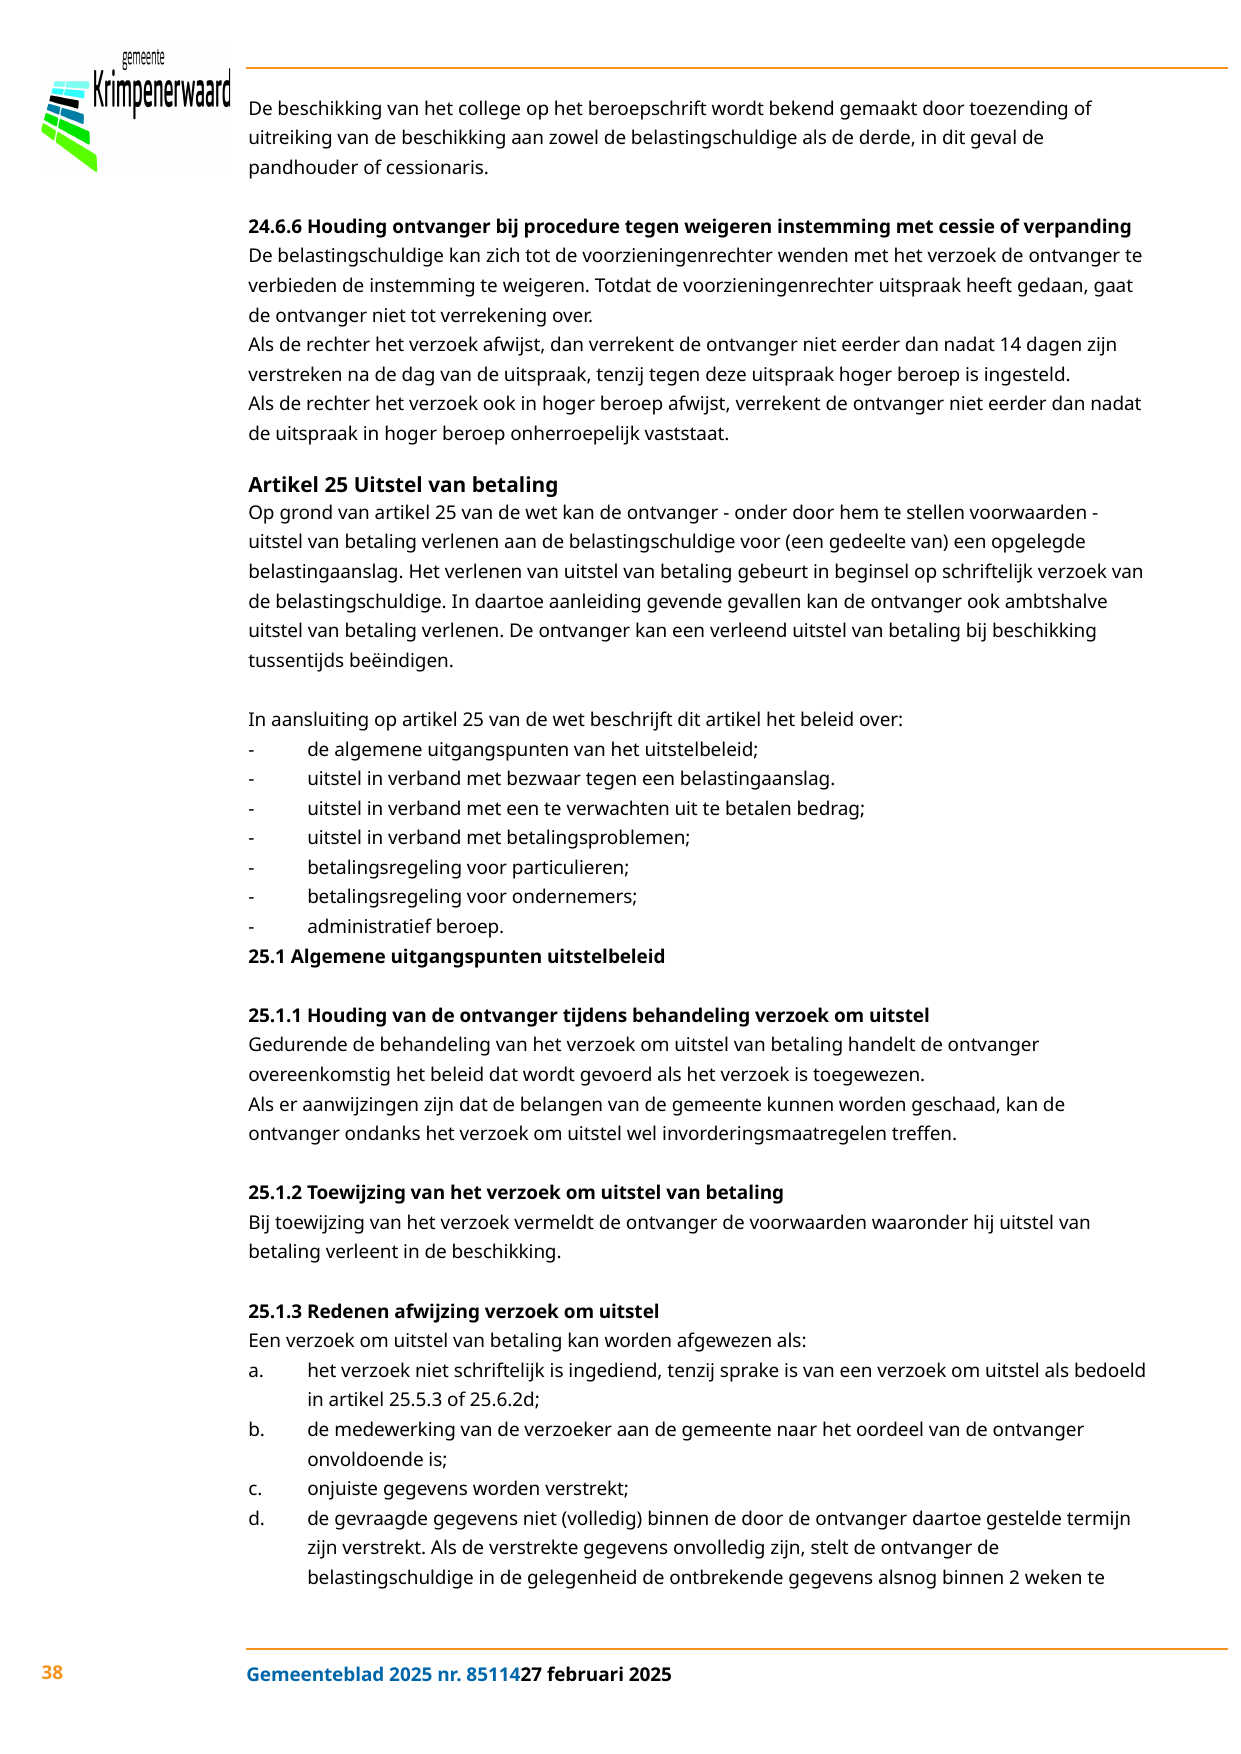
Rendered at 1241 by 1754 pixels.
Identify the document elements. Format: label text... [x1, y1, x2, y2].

text 25.1 Algemene uitgangspunten uitstelbeleid [248, 943, 1152, 968]
list het verzoek niet schriftelijk is ingediend, tenzij sprake is van een verzoek om uitstel als bedoeld in artikel 25.5.3 of 25.6.2d; [248, 1357, 1152, 1412]
text 25.1.2 Toewijzing van het verzoek om uitstel van betaling [248, 1179, 1152, 1205]
picture [41, 47, 231, 172]
list de algemene uitgangspunten van het uitstelbeleid; [248, 736, 1152, 761]
list uitstel in verband met betalingsproblemen; [248, 824, 1152, 850]
list administratief beroep. [248, 913, 1152, 939]
text 25.1.3 Redenen afwijzing verzoek om uitstel [248, 1298, 1152, 1323]
text Gedurende de behandeling van het verzoek om uitstel van betaling handelt de ontvanger overeenkomstig het beleid dat wordt gevoerd als het verzoek is toegewezen. [248, 1032, 1152, 1087]
text Bij toewijzing van het verzoek vermeldt de ontvanger de voorwaarden waaronder hij uitstel van betaling verleent in de beschikking. [248, 1209, 1152, 1264]
text Als er aanwijzingen zijn dat de belangen van de gemeente kunnen worden geschaad, kan de ontvanger ondanks het verzoek om uitstel wel invorderingsmaatregelen treffen. [248, 1091, 1152, 1146]
text 25.1.1 Houding van de ontvanger tijdens behandeling verzoek om uitstel [248, 1002, 1152, 1028]
text Een verzoek om uitstel van betaling kan worden afgewezen als: [248, 1327, 1152, 1353]
text Op grond van artikel 25 van de wet kan de ontvanger - onder door hem te stellen voorwaarden - uitstel van betaling verlenen aan de belastingschuldige voor (een gedeelte van) een opgelegde belastingaanslag. Het verlenen van uitstel van betaling gebeurt in beginsel op schriftelijk verzoek van de belastingschuldige. In daartoe aanleiding gevende gevallen kan de ontvanger ook ambtshalve uitstel van betaling verlenen. De ontvanger kan een verleend uitstel van betaling bij beschikking tussentijds beëindigen. [248, 499, 1152, 673]
text Als de rechter het verzoek ook in hoger beroep afwijst, verrekent de ontvanger niet eerder dan nadat de uitspraak in hoger beroep onherroepelijk vaststaat. [248, 391, 1152, 446]
text In aansluiting op artikel 25 van de wet beschrijft dit artikel het beleid over: [248, 706, 1152, 732]
list betalingsregeling voor particulieren; [248, 854, 1152, 880]
list de medewerking van de verzoeker aan de gemeente naar het oordeel van de ontvanger onvoldoende is; [248, 1416, 1152, 1471]
text Als de rechter het verzoek afwijst, dan verrekent de ontvanger niet eerder dan nadat 14 dagen zijn verstreken na de dag van de uitspraak, tenzij tegen deze uitspraak hoger beroep is ingesteld. [248, 331, 1152, 387]
list onjuiste gegevens worden verstrekt; [248, 1475, 1152, 1501]
text De belastingschuldige kan zich tot de voorzieningenrechter wenden met het verzoek de ontvanger te verbieden de instemming te weigeren. Totdat de voorzieningenrechter uitspraak heeft gedaan, gaat de ontvanger niet tot verrekening over. [248, 243, 1152, 328]
text Artikel 25 Uitstel van betaling [248, 471, 1152, 499]
list betalingsregeling voor ondernemers; [248, 884, 1152, 909]
text De beschikking van het college op het beroepschrift wordt bekend gemaakt door toezending of uitreiking van de beschikking aan zowel de belastingschuldige als de derde, in dit geval de pandhouder of cessionaris. [248, 95, 1152, 180]
list uitstel in verband met bezwaar tegen een belastingaanslag. [248, 765, 1152, 791]
list de gevraagde gegevens niet (volledig) binnen de door de ontvanger daartoe gestelde termijn zijn verstrekt. Als de verstrekte gegevens onvolledig zijn, stelt de ontvanger de belastingschuldige in de gelegenheid de ontbrekende gegevens alsnog binnen 2 weken te [248, 1505, 1152, 1590]
text 24.6.6 Houding ontvanger bij procedure tegen weigeren instemming met cessie of verpanding [248, 213, 1152, 239]
list uitstel in verband met een te verwachten uit te betalen bedrag; [248, 795, 1152, 821]
